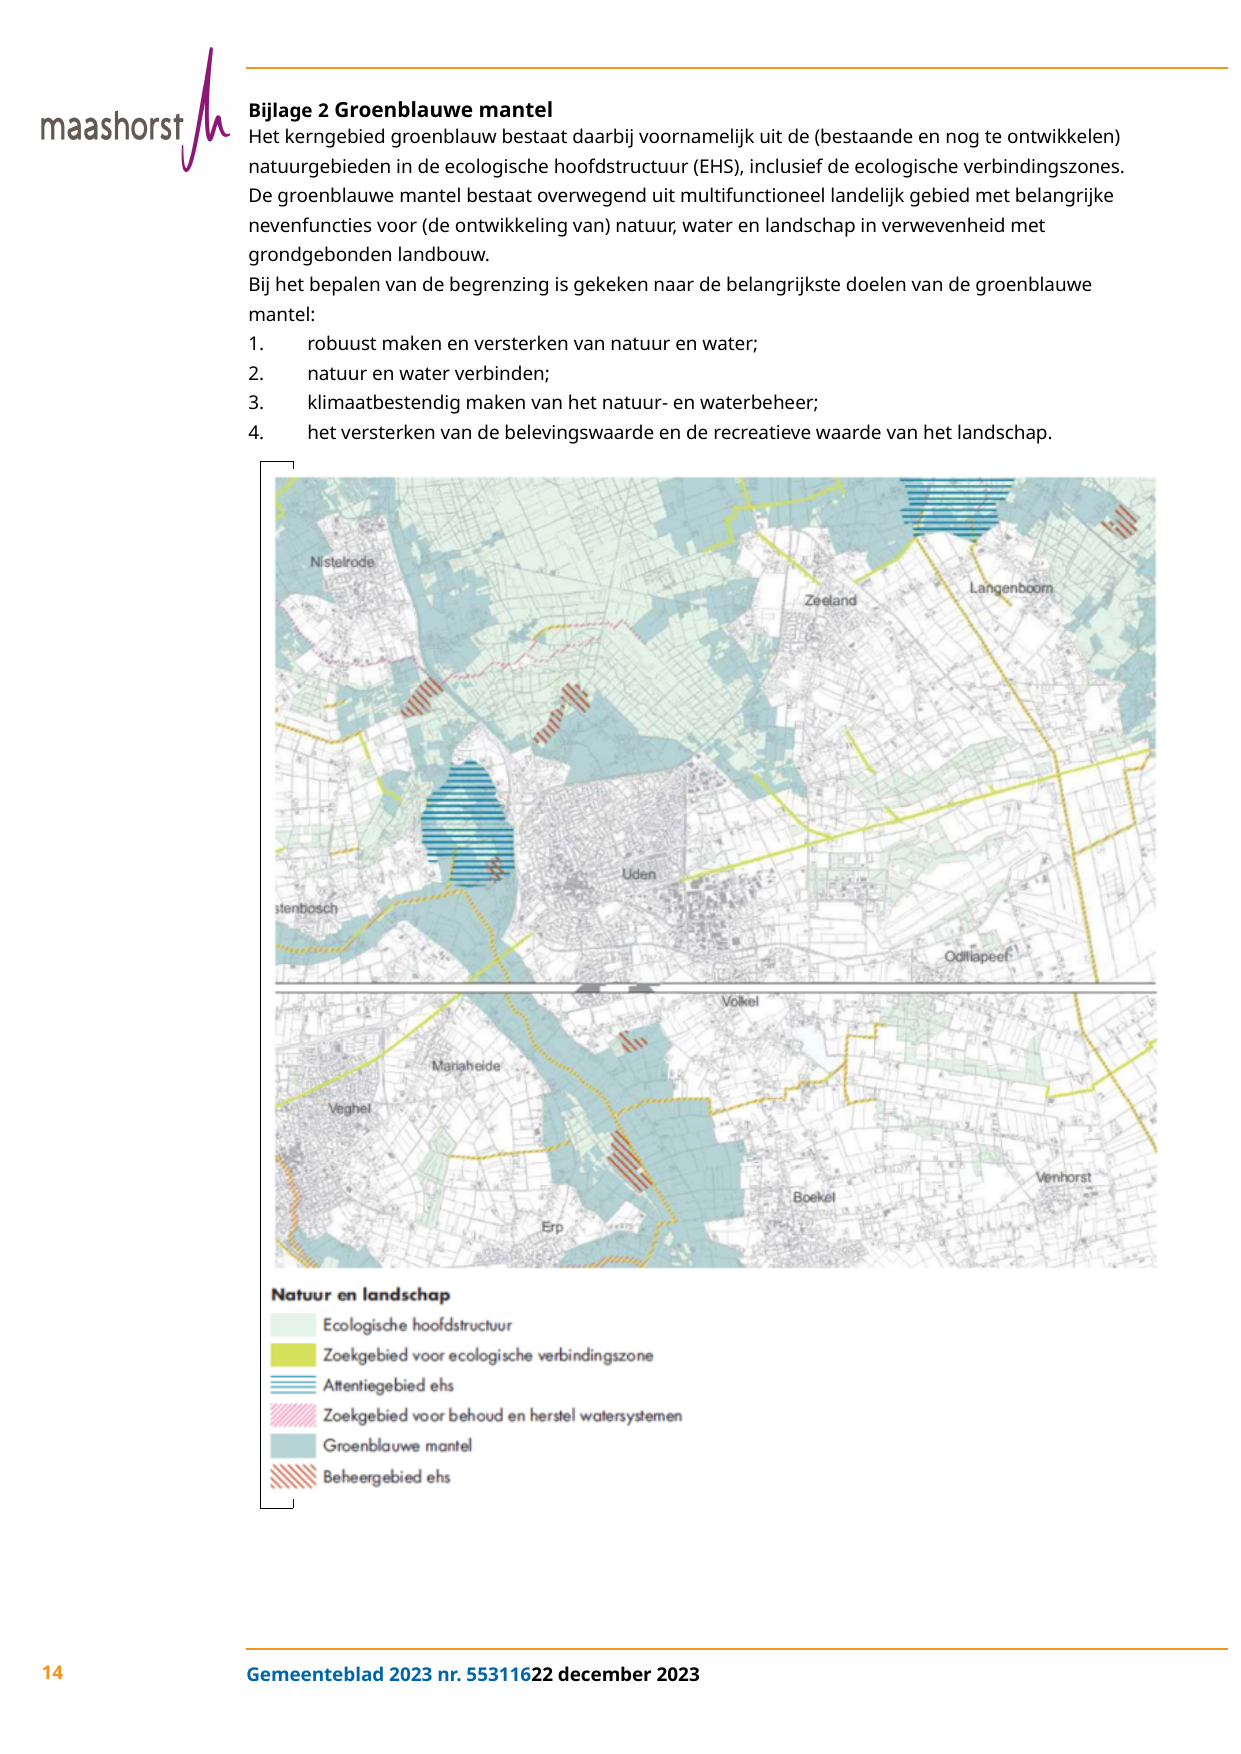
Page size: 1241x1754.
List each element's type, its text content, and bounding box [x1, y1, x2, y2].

picture [41, 47, 231, 172]
picture [268, 469, 1173, 1499]
list robuust maken en versterken van natuur en water; [248, 330, 1152, 356]
text Bij het bepalen van de begrenzing is gekeken naar de belangrijkste doelen van de groenblauwe mantel: [248, 271, 1152, 327]
text Het kerngebied groenblauw bestaat daarbij voornamelijk uit de (bestaande en nog te ontwikkelen) natuurgebieden in de ecologische hoofdstructuur (EHS), inclusief de ecologische verbindingszones. De groenblauwe mantel bestaat overwegend uit multifunctioneel landelijk gebied met belangrijke nevenfuncties voor (de ontwikkeling van) natuur, water en landschap in verwevenheid met grondgebonden landbouw. [248, 123, 1152, 267]
text Bijlage 2 Groenblauwe mantel [248, 95, 1152, 123]
list natuur en water verbinden; [248, 360, 1152, 386]
list het versterken van de belevingswaarde en de recreatieve waarde van het landschap. [248, 419, 1152, 445]
list klimaatbestendig maken van het natuur- en waterbeheer; [248, 389, 1152, 415]
